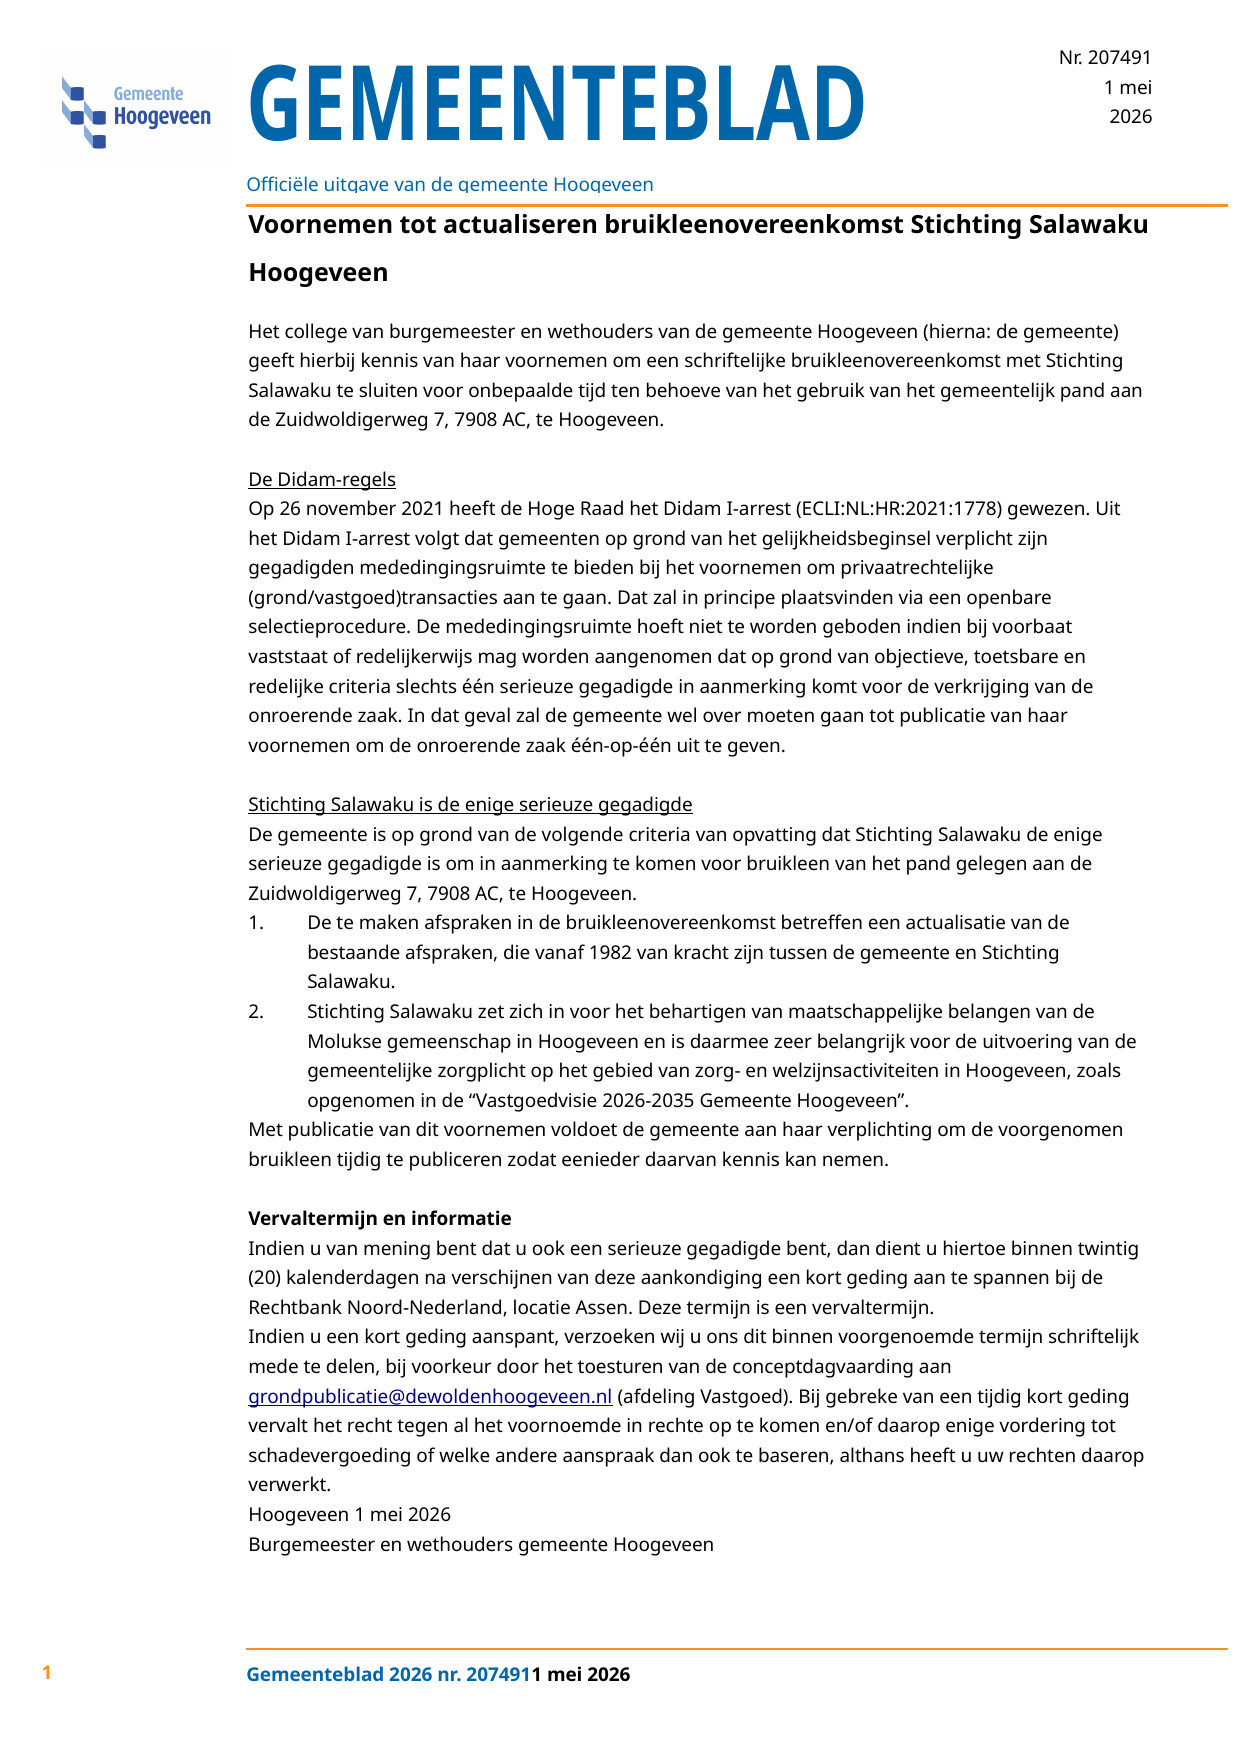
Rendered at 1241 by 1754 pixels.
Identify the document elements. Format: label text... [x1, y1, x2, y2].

text Het college van burgemeester en wethouders van de gemeente Hoogeveen (hierna: de gemeente) geeft hierbij kennis van haar voornemen om een schriftelijke bruikleenovereenkomst met Stichting Salawaku te sluiten voor onbepaalde tijd ten behoeve van het gebruik van het gemeentelijk pand aan de Zuidwoldigerweg 7, 7908 AC, te Hoogeveen. [248, 318, 1152, 432]
list De te maken afspraken in de bruikleenovereenkomst betreffen een actualisatie van de bestaande afspraken, die vanaf 1982 van kracht zijn tussen de gemeente en Stichting Salawaku. [248, 909, 1152, 994]
text Vervaltermijn en informatie [248, 1205, 1152, 1231]
list Stichting Salawaku zet zich in voor het behartigen van maatschappelijke belangen van de Molukse gemeenschap in Hoogeveen en is daarmee zeer belangrijk voor de uitvoering van de gemeentelijke zorgplicht op het gebied van zorg- en welzijnsactiviteiten in Hoogeveen, zoals opgenomen in de “Vastgoedvisie 2026-2035 Gemeente Hoogeveen”. [248, 998, 1152, 1113]
text Op 26 november 2021 heeft de Hoge Raad het Didam I-arrest (ECLI:NL:HR:2021:1778) gewezen. Uit het Didam I-arrest volgt dat gemeenten op grond van het gelijkheidsbeginsel verplicht zijn gegadigden mededingingsruimte te bieden bij het voornemen om privaatrechtelijke (grond/vastgoed)transacties aan te gaan. Dat zal in principe plaatsvinden via een openbare selectieprocedure. De mededingingsruimte hoeft niet te worden geboden indien bij voorbaat vaststaat of redelijkerwijs mag worden aangenomen dat op grond van objectieve, toetsbare en redelijke criteria slechts één serieuze gegadigde in aanmerking komt voor de verkrijging van de onroerende zaak. In dat geval zal de gemeente wel over moeten gaan tot publicatie van haar voornemen om de onroerende zaak één-op-één uit te geven. [248, 495, 1152, 758]
text Hoogeveen 1 mei 2026 [248, 1501, 1152, 1527]
text De gemeente is op grond van de volgende criteria van opvatting dat Stichting Salawaku de enige serieuze gegadigde is om in aanmerking te komen voor bruikleen van het pand gelegen aan de Zuidwoldigerweg 7, 7908 AC, te Hoogeveen. [248, 821, 1152, 906]
text Met publicatie van dit voornemen voldoet de gemeente aan haar verplichting om de voorgenomen bruikleen tijdig te publiceren zodat eenieder daarvan kennis kan nemen. [248, 1117, 1152, 1172]
text Burgemeester en wethouders gemeente Hoogeveen [248, 1531, 1152, 1557]
picture [41, 47, 231, 172]
text Stichting Salawaku is de enige serieuze gegadigde [248, 791, 1152, 817]
text Indien u een kort geding aanspant, verzoeken wij u ons dit binnen voorgenoemde termijn schriftelijk mede te delen, bij voorkeur door het toesturen van de conceptdagvaarding aan grondpublicatie@dewoldenhoogeveen.nl (afdeling Vastgoed). Bij gebreke van een tijdig kort geding vervalt het recht tegen al het voornoemde in rechte op te komen en/of daarop enige vordering tot schadevergoeding of welke andere aanspraak dan ook te baseren, althans heeft u uw rechten daarop verwerkt. [248, 1324, 1152, 1497]
text Indien u van mening bent dat u ook een serieuze gegadigde bent, dan dient u hiertoe binnen twintig (20) kalenderdagen na verschijnen van deze aankondiging een kort geding aan te spannen bij de Rechtbank Noord-Nederland, locatie Assen. Deze termijn is een vervaltermijn. [248, 1235, 1152, 1320]
text Voornemen tot actualiseren bruikleenovereenkomst Stichting Salawaku Hoogeveen [248, 207, 1152, 288]
text De Didam-regels [248, 466, 1152, 492]
